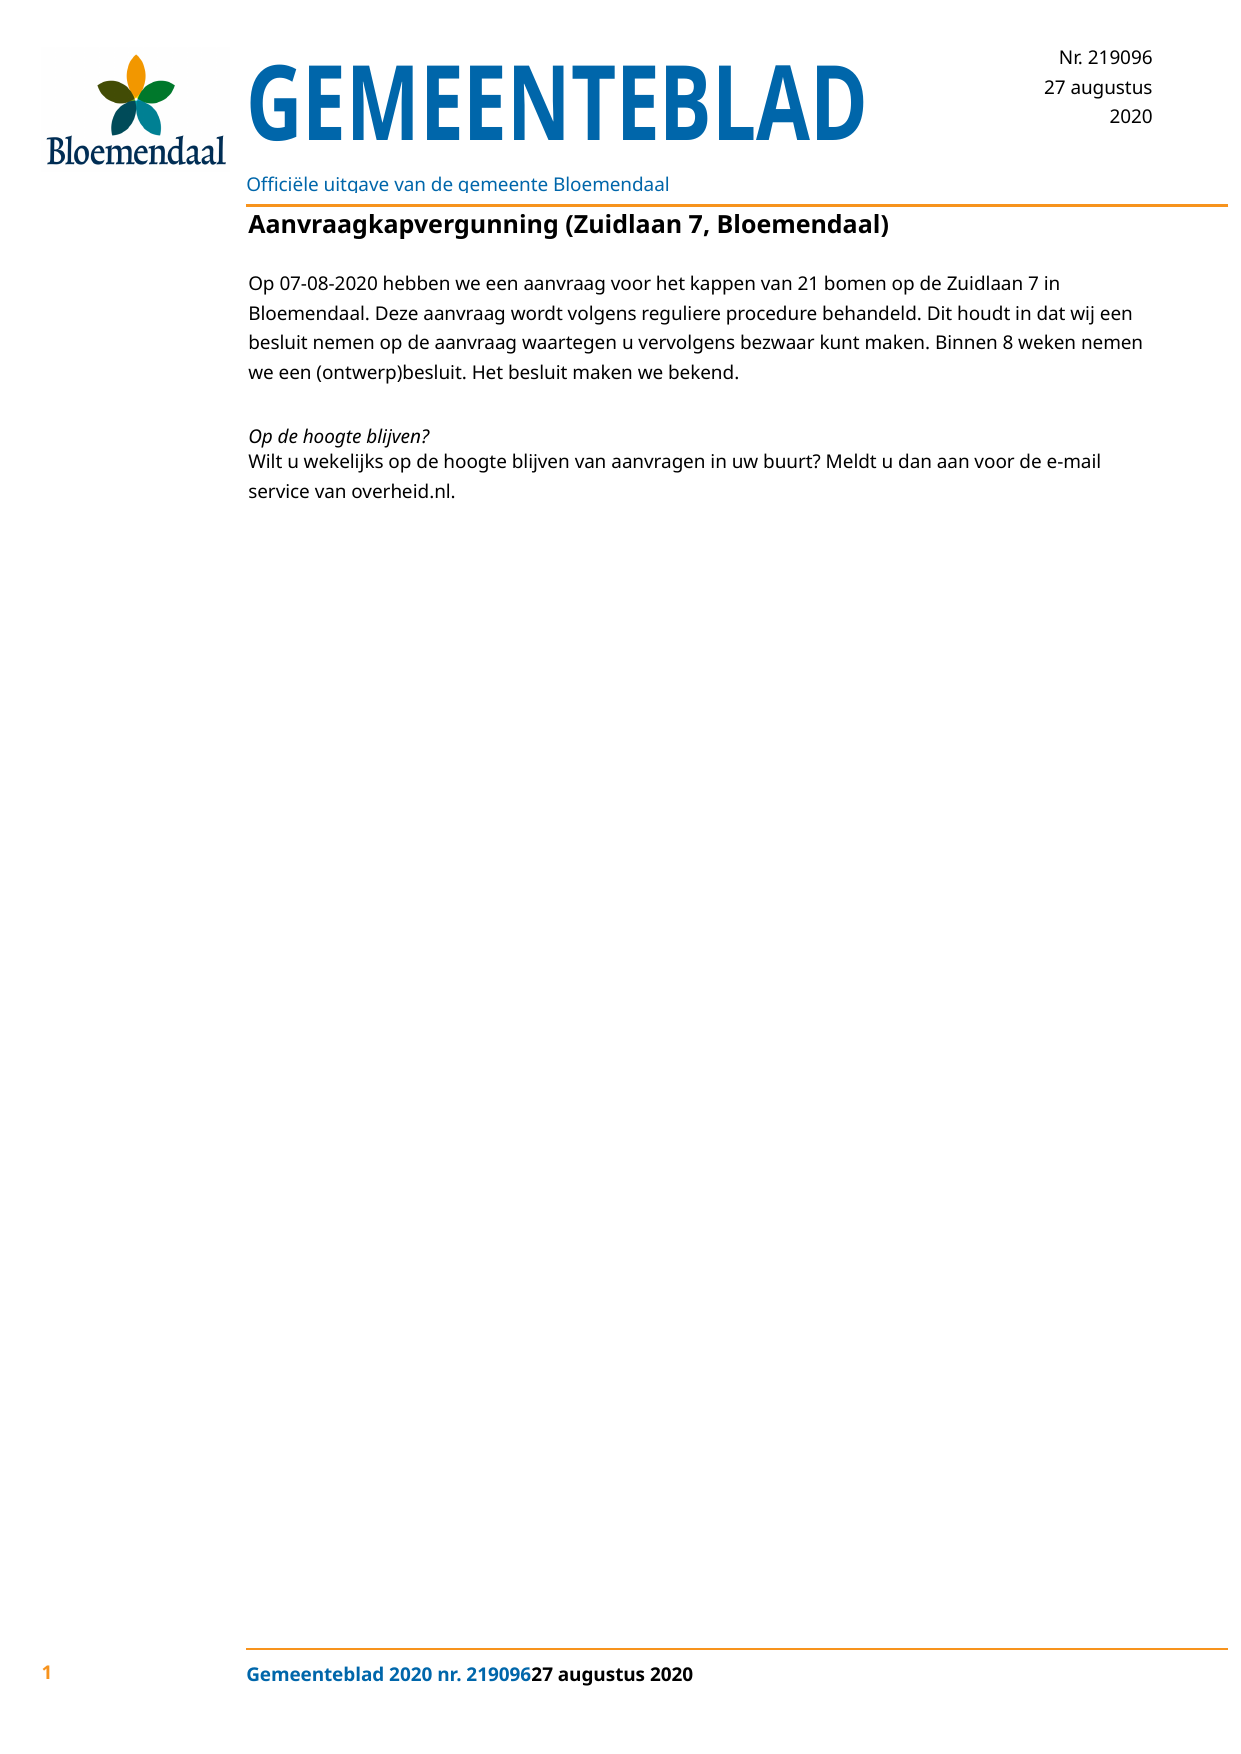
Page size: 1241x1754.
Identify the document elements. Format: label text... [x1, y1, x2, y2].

text Op 07-08-2020 hebben we een aanvraag voor het kappen van 21 bomen op de Zuidlaan 7 in Bloemendaal. Deze aanvraag wordt volgens reguliere procedure behandeld. Dit houdt in dat wij een besluit nemen op de aanvraag waartegen u vervolgens bezwaar kunt maken. Binnen 8 weken nemen we een (ontwerp)besluit. Het besluit maken we bekend. [248, 270, 1152, 385]
picture [41, 47, 231, 172]
text Aanvraagkapvergunning (Zuidlaan 7, Bloemendaal) [248, 207, 1152, 241]
text Op de hoogte blijven? [248, 423, 1152, 449]
text Wilt u wekelijks op de hoogte blijven van aanvragen in uw buurt? Meldt u dan aan voor de e-mail service van overheid.nl. [248, 449, 1152, 504]
